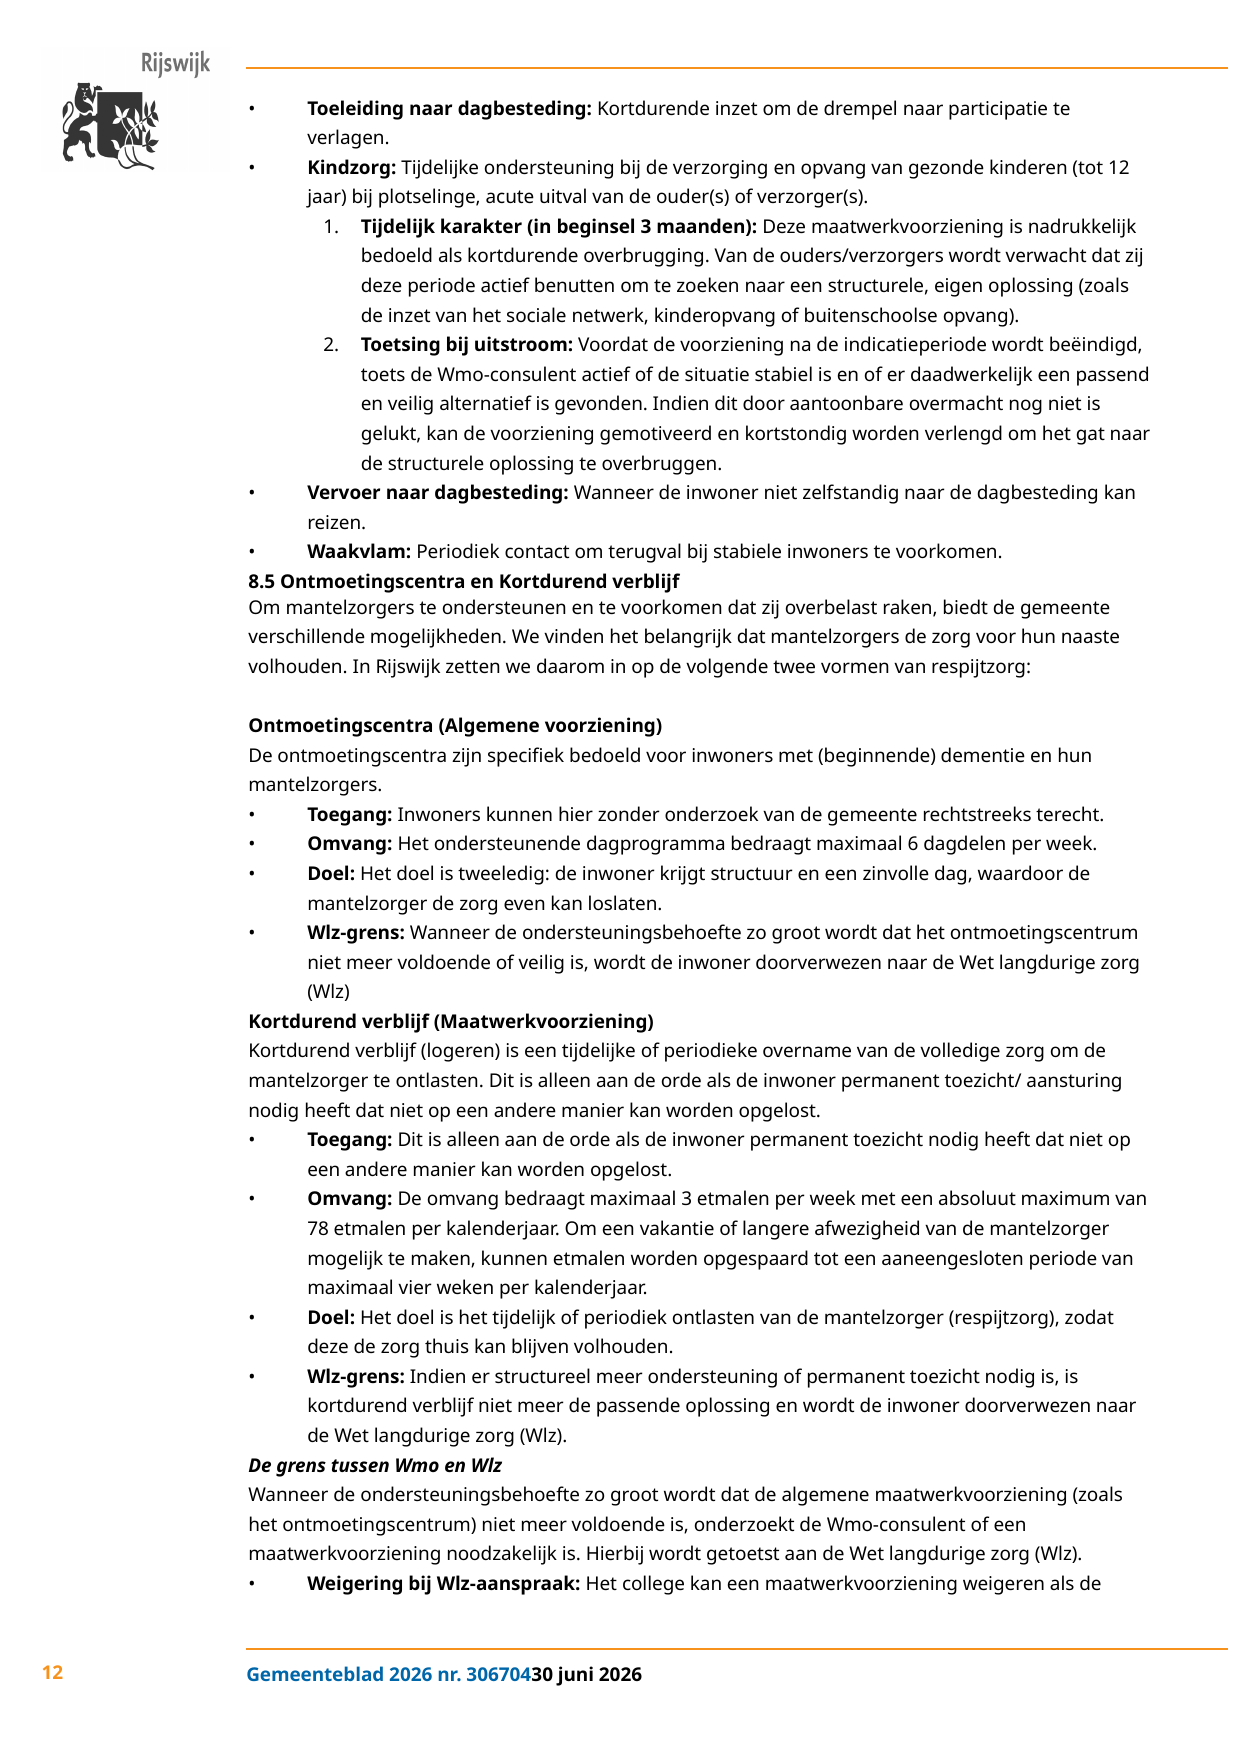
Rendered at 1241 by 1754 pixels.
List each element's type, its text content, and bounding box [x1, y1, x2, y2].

list Toeleiding naar dagbesteding: Kortdurende inzet om de drempel naar participatie te verlagen. [248, 95, 1152, 150]
text Ontmoetingscentra (Algemene voorziening) [248, 712, 1152, 738]
text De grens tussen Wmo en Wlz [248, 1452, 1152, 1477]
text Kortdurend verblijf (Maatwerkvoorziening) [248, 1008, 1152, 1034]
list Omvang: De omvang bedraagt maximaal 3 etmalen per week met een absoluut maximum van 78 etmalen per kalenderjaar. Om een vakantie of langere afwezigheid van de mantelzorger mogelijk te maken, kunnen etmalen worden opgespaard tot een aaneengesloten periode van maximaal vier weken per kalenderjaar. [248, 1186, 1152, 1300]
list Vervoer naar dagbesteding: Wanneer de inwoner niet zelfstandig naar de dagbesteding kan reizen. [248, 479, 1152, 535]
list Wlz-grens: Wanneer de ondersteuningsbehoefte zo groot wordt dat het ontmoetingscentrum niet meer voldoende of veilig is, wordt de inwoner doorverwezen naar de Wet langdurige zorg (Wlz) [248, 919, 1152, 1004]
list Omvang: Het ondersteunende dagprogramma bedraagt maximaal 6 dagdelen per week. [248, 831, 1152, 856]
list Weigering bij Wlz-aanspraak: Het college kan een maatwerkvoorziening weigeren als de [248, 1570, 1152, 1596]
list Doel: Het doel is het tijdelijk of periodiek ontlasten van de mantelzorger (respijtzorg), zodat deze de zorg thuis kan blijven volhouden. [248, 1304, 1152, 1359]
list Waakvlam: Periodiek contact om terugval bij stabiele inwoners te voorkomen. [248, 538, 1152, 564]
list Kindzorg: Tijdelijke ondersteuning bij de verzorging en opvang van gezonde kinderen (tot 12 jaar) bij plotselinge, acute uitval van de ouder(s) of verzorger(s). [248, 154, 1152, 209]
text Kortdurend verblijf (logeren) is een tijdelijke of periodieke overname van de volledige zorg om de mantelzorger te ontlasten. Dit is alleen aan de orde als de inwoner permanent toezicht/ aansturing nodig heeft dat niet op een andere manier kan worden opgelost. [248, 1038, 1152, 1122]
list Toegang: Inwoners kunnen hier zonder onderzoek van de gemeente rechtstreeks terecht. [248, 801, 1152, 827]
text Om mantelzorgers te ondersteunen en te voorkomen dat zij overbelast raken, biedt de gemeente verschillende mogelijkheden. We vinden het belangrijk dat mantelzorgers de zorg voor hun naaste volhouden. In Rijswijk zetten we daarom in op de volgende twee vormen van respijtzorg: [248, 594, 1152, 679]
list Doel: Het doel is tweeledig: de inwoner krijgt structuur en een zinvolle dag, waardoor de mantelzorger de zorg even kan loslaten. [248, 860, 1152, 915]
text 8.5 Ontmoetingscentra en Kortdurend verblijf [248, 568, 1152, 594]
picture [41, 47, 231, 172]
text De ontmoetingscentra zijn specifiek bedoeld voor inwoners met (beginnende) dementie en hun mantelzorgers. [248, 742, 1152, 797]
text Wanneer de ondersteuningsbehoefte zo groot wordt dat de algemene maatwerkvoorziening (zoals het ontmoetingscentrum) niet meer voldoende is, onderzoekt de Wmo-consulent of een maatwerkvoorziening noodzakelijk is. Hierbij wordt getoetst aan de Wet langdurige zorg (Wlz). [248, 1481, 1152, 1566]
list Wlz-grens: Indien er structureel meer ondersteuning of permanent toezicht nodig is, is kortdurend verblijf niet meer de passende oplossing en wordt de inwoner doorverwezen naar de Wet langdurige zorg (Wlz). [248, 1363, 1152, 1448]
list Toegang: Dit is alleen aan de orde als de inwoner permanent toezicht nodig heeft dat niet op een andere manier kan worden opgelost. [248, 1126, 1152, 1182]
list Tijdelijk karakter (in beginsel 3 maanden): Deze maatwerkvoorziening is nadrukkelijk bedoeld als kortdurende overbrugging. Van de ouders/verzorgers wordt verwacht dat zij deze periode actief benutten om te zoeken naar een structurele, eigen oplossing (zoals de inzet van het sociale netwerk, kinderopvang of buitenschoolse opvang). [323, 213, 1152, 328]
list Toetsing bij uitstroom: Voordat de voorziening na de indicatieperiode wordt beëindigd, toets de Wmo-consulent actief of de situatie stabiel is en of er daadwerkelijk een passend en veilig alternatief is gevonden. Indien dit door aantoonbare overmacht nog niet is gelukt, kan de voorziening gemotiveerd en kortstondig worden verlengd om het gat naar de structurele oplossing te overbruggen. [323, 331, 1152, 476]
